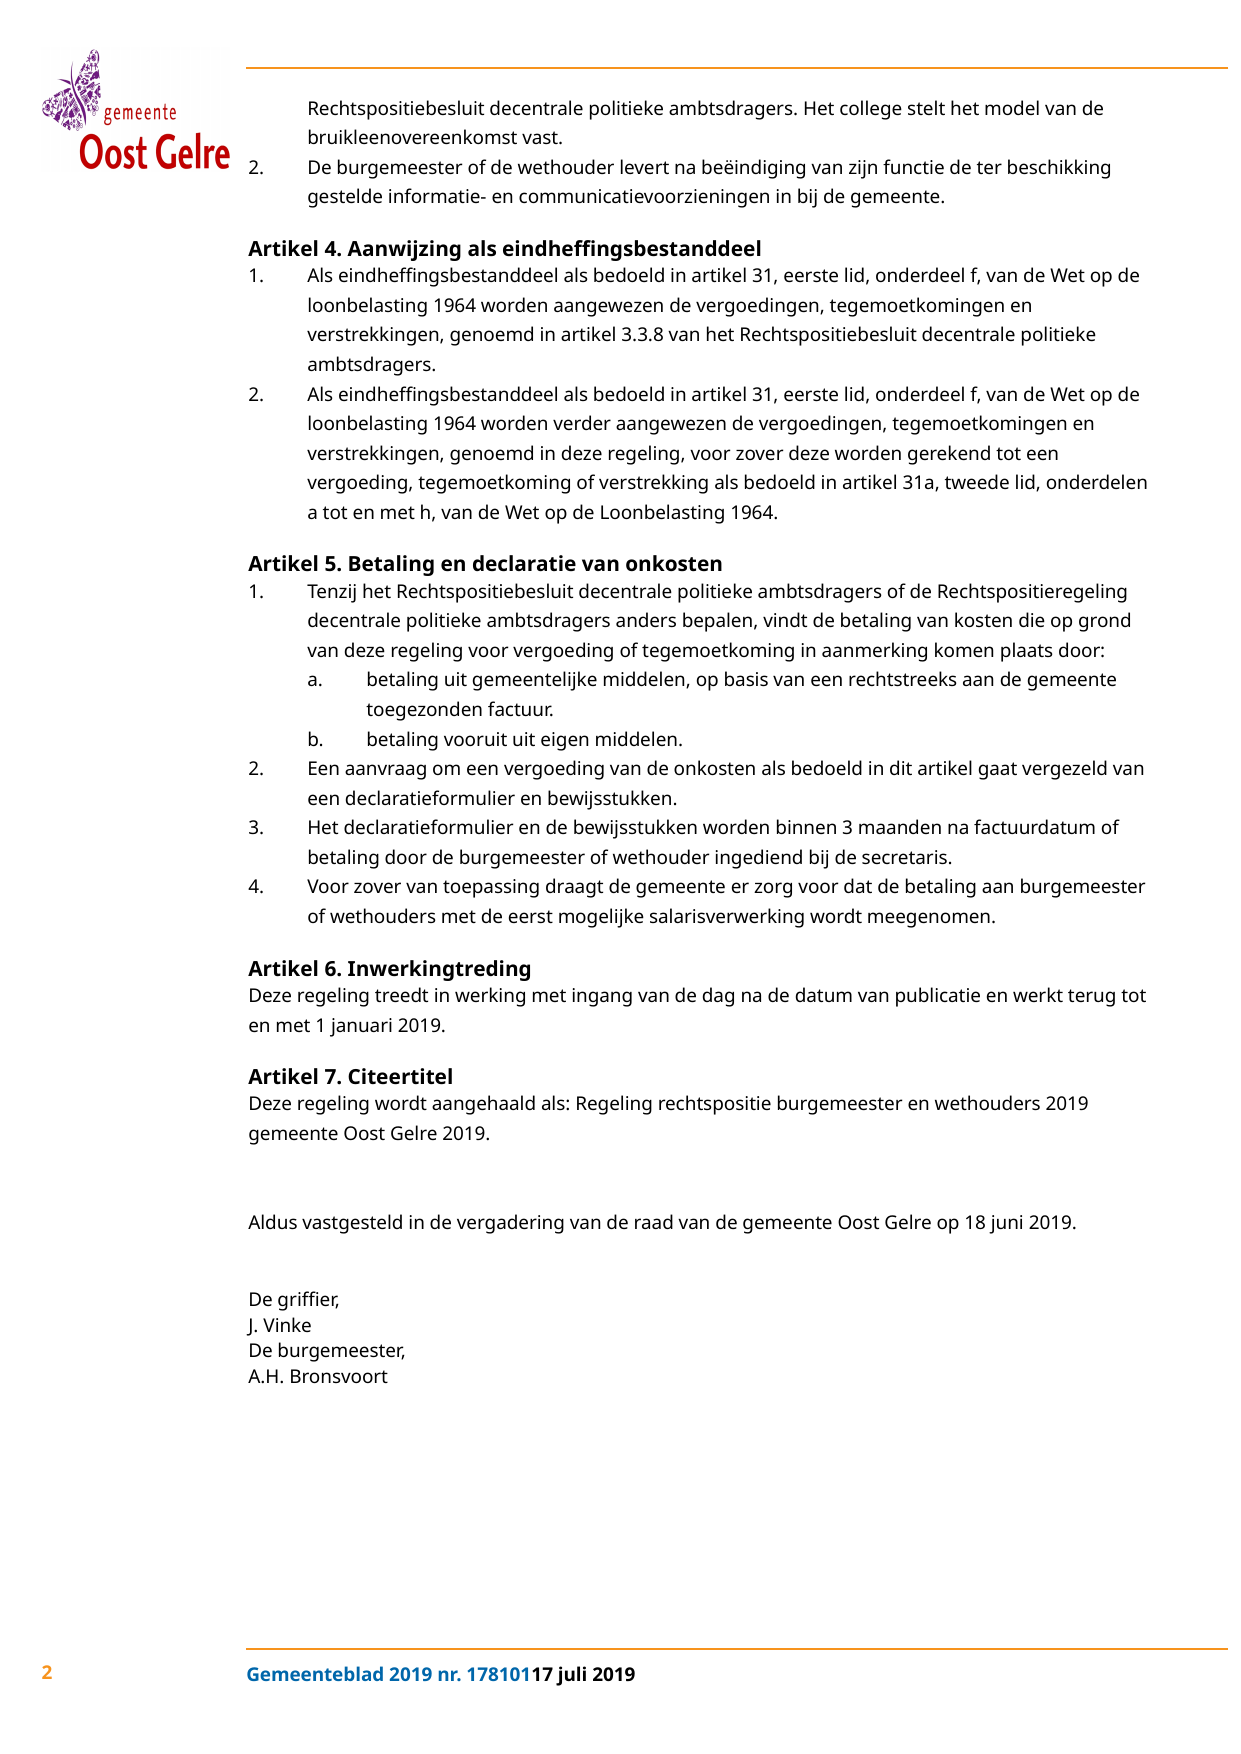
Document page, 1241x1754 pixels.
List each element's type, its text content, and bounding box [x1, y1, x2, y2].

text Deze regeling treedt in werking met ingang van de dag na de datum van publicatie en werkt terug tot en met 1 januari 2019. [248, 982, 1152, 1037]
list Als eindheffingsbestanddeel als bedoeld in artikel 31, eerste lid, onderdeel f, van de Wet op de loonbelasting 1964 worden aangewezen de vergoedingen, tegemoetkomingen en verstrekkingen, genoemd in artikel 3.3.8 van het Rechtspositiebesluit decentrale politieke ambtsdragers. [248, 262, 1152, 377]
text J. Vinke [248, 1312, 1152, 1338]
list Het declaratieformulier en de bewijsstukken worden binnen 3 maanden na factuurdatum of betaling door de burgemeester of wethouder ingediend bij de secretaris. [248, 814, 1152, 870]
text De burgemeester, [248, 1338, 1152, 1363]
picture [41, 47, 231, 172]
list Tenzij het Rechtspositiebesluit decentrale politieke ambtsdragers of de Rechtspositieregeling decentrale politieke ambtsdragers anders bepalen, vindt de betaling van kosten die op grond van deze regeling voor vergoeding of tegemoetkoming in aanmerking komen plaats door: [248, 578, 1152, 663]
list betaling vooruit uit eigen middelen. [307, 726, 1152, 752]
text De griffier, [248, 1286, 1152, 1312]
list Een aanvraag om een vergoeding van de onkosten als bedoeld in dit artikel gaat vergezeld van een declaratieformulier en bewijsstukken. [248, 755, 1152, 811]
text Artikel 6. Inwerkingtreding [248, 954, 1152, 982]
list betaling uit gemeentelijke middelen, op basis van een rechtstreeks aan de gemeente toegezonden factuur. [307, 667, 1152, 722]
text Artikel 7. Citeertitel [248, 1062, 1152, 1091]
list Rechtspositiebesluit decentrale politieke ambtsdragers. Het college stelt het model van de bruikleenovereenkomst vast. [248, 95, 1152, 150]
text Artikel 5. Betaling en declaratie van onkosten [248, 549, 1152, 578]
list Als eindheffingsbestanddeel als bedoeld in artikel 31, eerste lid, onderdeel f, van de Wet op de loonbelasting 1964 worden verder aangewezen de vergoedingen, tegemoetkomingen en verstrekkingen, genoemd in deze regeling, voor zover deze worden gerekend tot een vergoeding, tegemoetkoming of verstrekking als bedoeld in artikel 31a, tweede lid, onderdelen a tot en met h, van de Wet op de Loonbelasting 1964. [248, 381, 1152, 525]
text Aldus vastgesteld in de vergadering van de raad van de gemeente Oost Gelre op 18 juni 2019. [248, 1209, 1152, 1235]
list Voor zover van toepassing draagt de gemeente er zorg voor dat de betaling aan burgemeester of wethouders met de eerst mogelijke salarisverwerking wordt meegenomen. [248, 874, 1152, 929]
text Deze regeling wordt aangehaald als: Regeling rechtspositie burgemeester en wethouders 2019 gemeente Oost Gelre 2019. [248, 1091, 1152, 1146]
text Artikel 4. Aanwijzing als eindheffingsbestanddeel [248, 234, 1152, 262]
text A.H. Bronsvoort [248, 1363, 1152, 1389]
list De burgemeester of de wethouder levert na beëindiging van zijn functie de ter beschikking gestelde informatie- en communicatievoorzieningen in bij de gemeente. [248, 154, 1152, 209]
